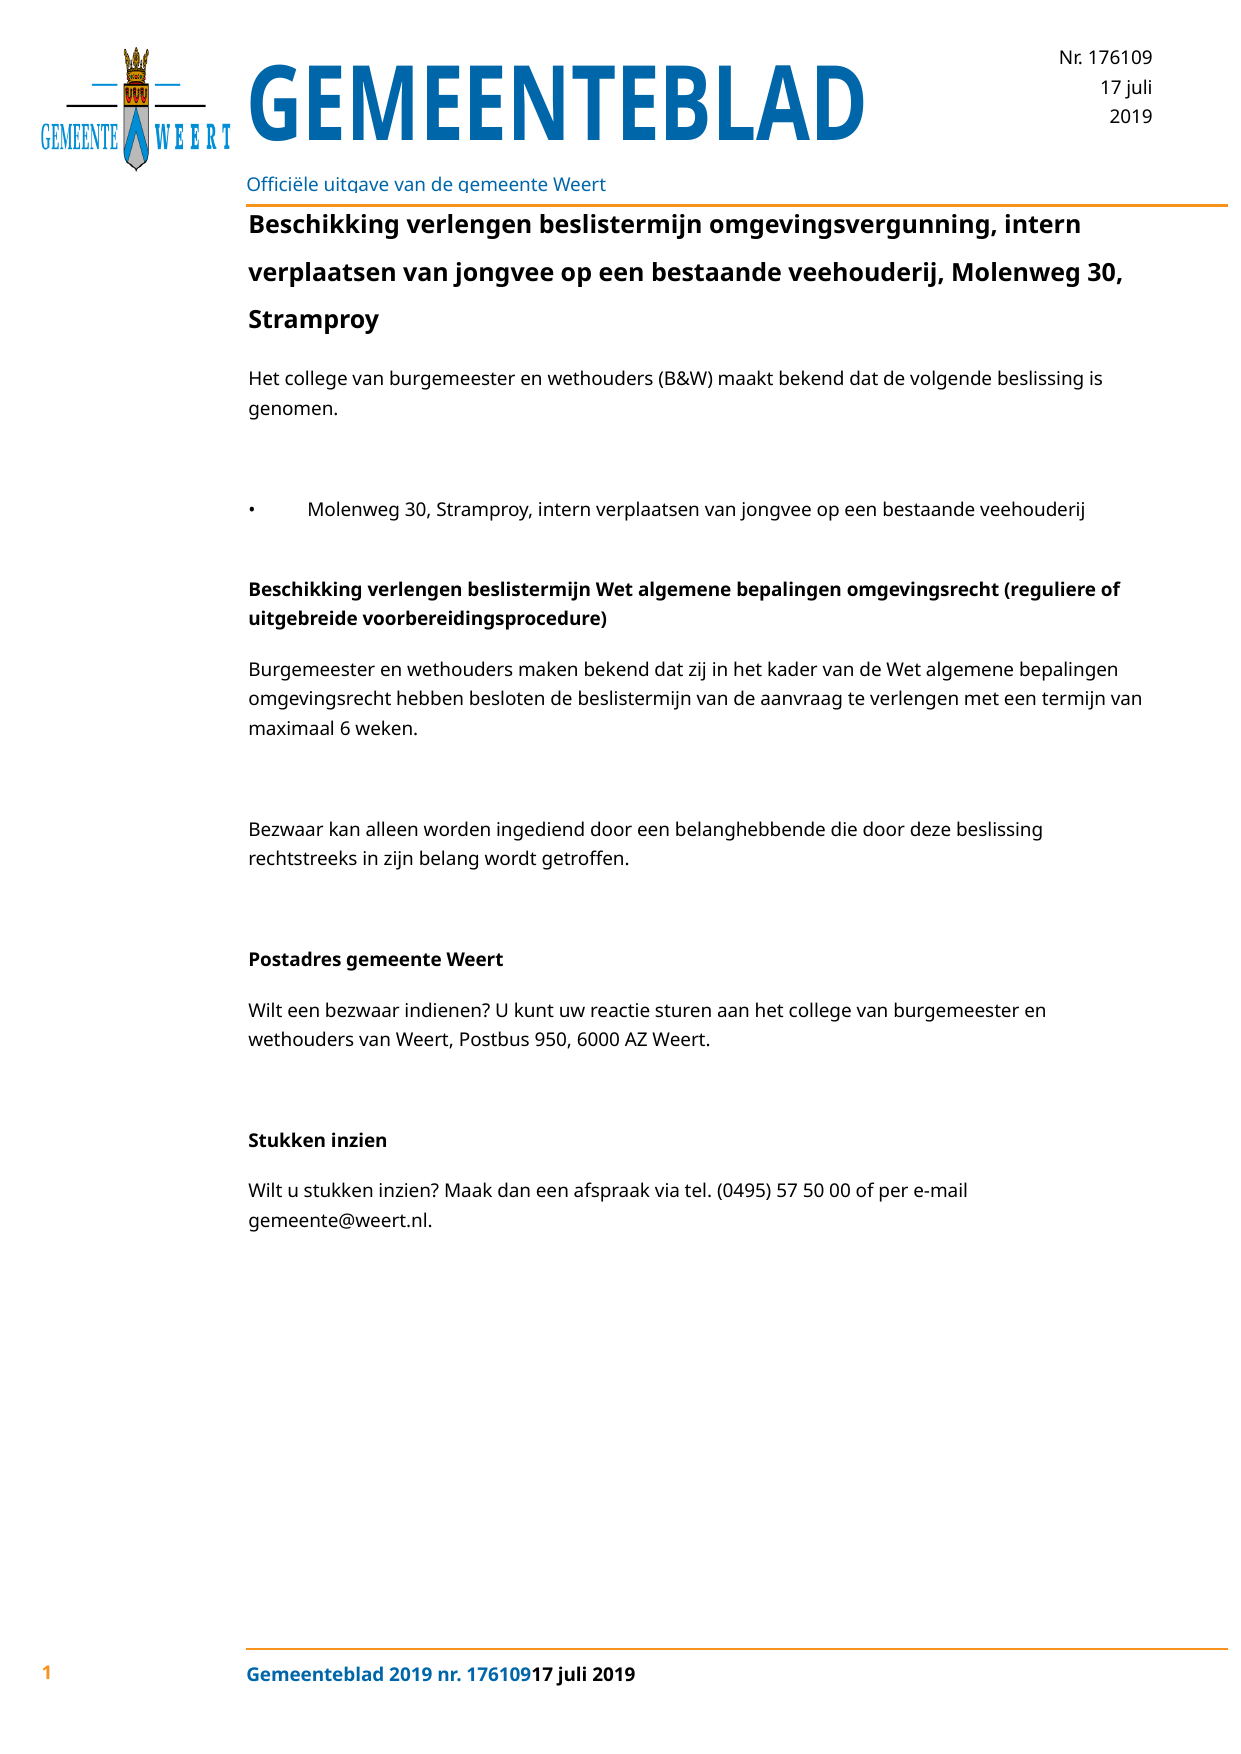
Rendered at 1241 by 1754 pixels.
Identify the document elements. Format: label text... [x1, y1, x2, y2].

text Burgemeester en wethouders maken bekend dat zij in het kader van de Wet algemene bepalingen omgevingsrecht hebben besloten de beslistermijn van de aanvraag te verlengen met een termijn van maximaal 6 weken. [248, 656, 1152, 741]
text Het college van burgemeester en wethouders (B&W) maakt bekend dat de volgende beslissing is genomen. [248, 366, 1152, 421]
picture [41, 47, 231, 172]
text Beschikking verlengen beslistermijn omgevingsvergunning, intern verplaatsen van jongvee op een bestaande veehouderij, Molenweg 30, Stramproy [248, 207, 1152, 336]
text Beschikking verlengen beslistermijn Wet algemene bepalingen omgevingsrecht (reguliere of uitgebreide voorbereidingsprocedure) [248, 576, 1152, 631]
text Postadres gemeente Weert [248, 946, 1152, 972]
text Stukken inzien [248, 1127, 1152, 1153]
text Wilt een bezwaar indienen? U kunt uw reactie sturen aan het college van burgemeester en wethouders van Weert, Postbus 950, 6000 AZ Weert. [248, 997, 1152, 1052]
text Wilt u stukken inzien? Maak dan een afspraak via tel. (0495) 57 50 00 of per e-mail gemeente@weert.nl. [248, 1178, 1152, 1233]
text Bezwaar kan alleen worden ingediend door een belanghebbende die door deze beslissing rechtstreeks in zijn belang wordt getroffen. [248, 816, 1152, 871]
list Molenweg 30, Stramproy, intern verplaatsen van jongvee op een bestaande veehouderij [248, 496, 1152, 522]
